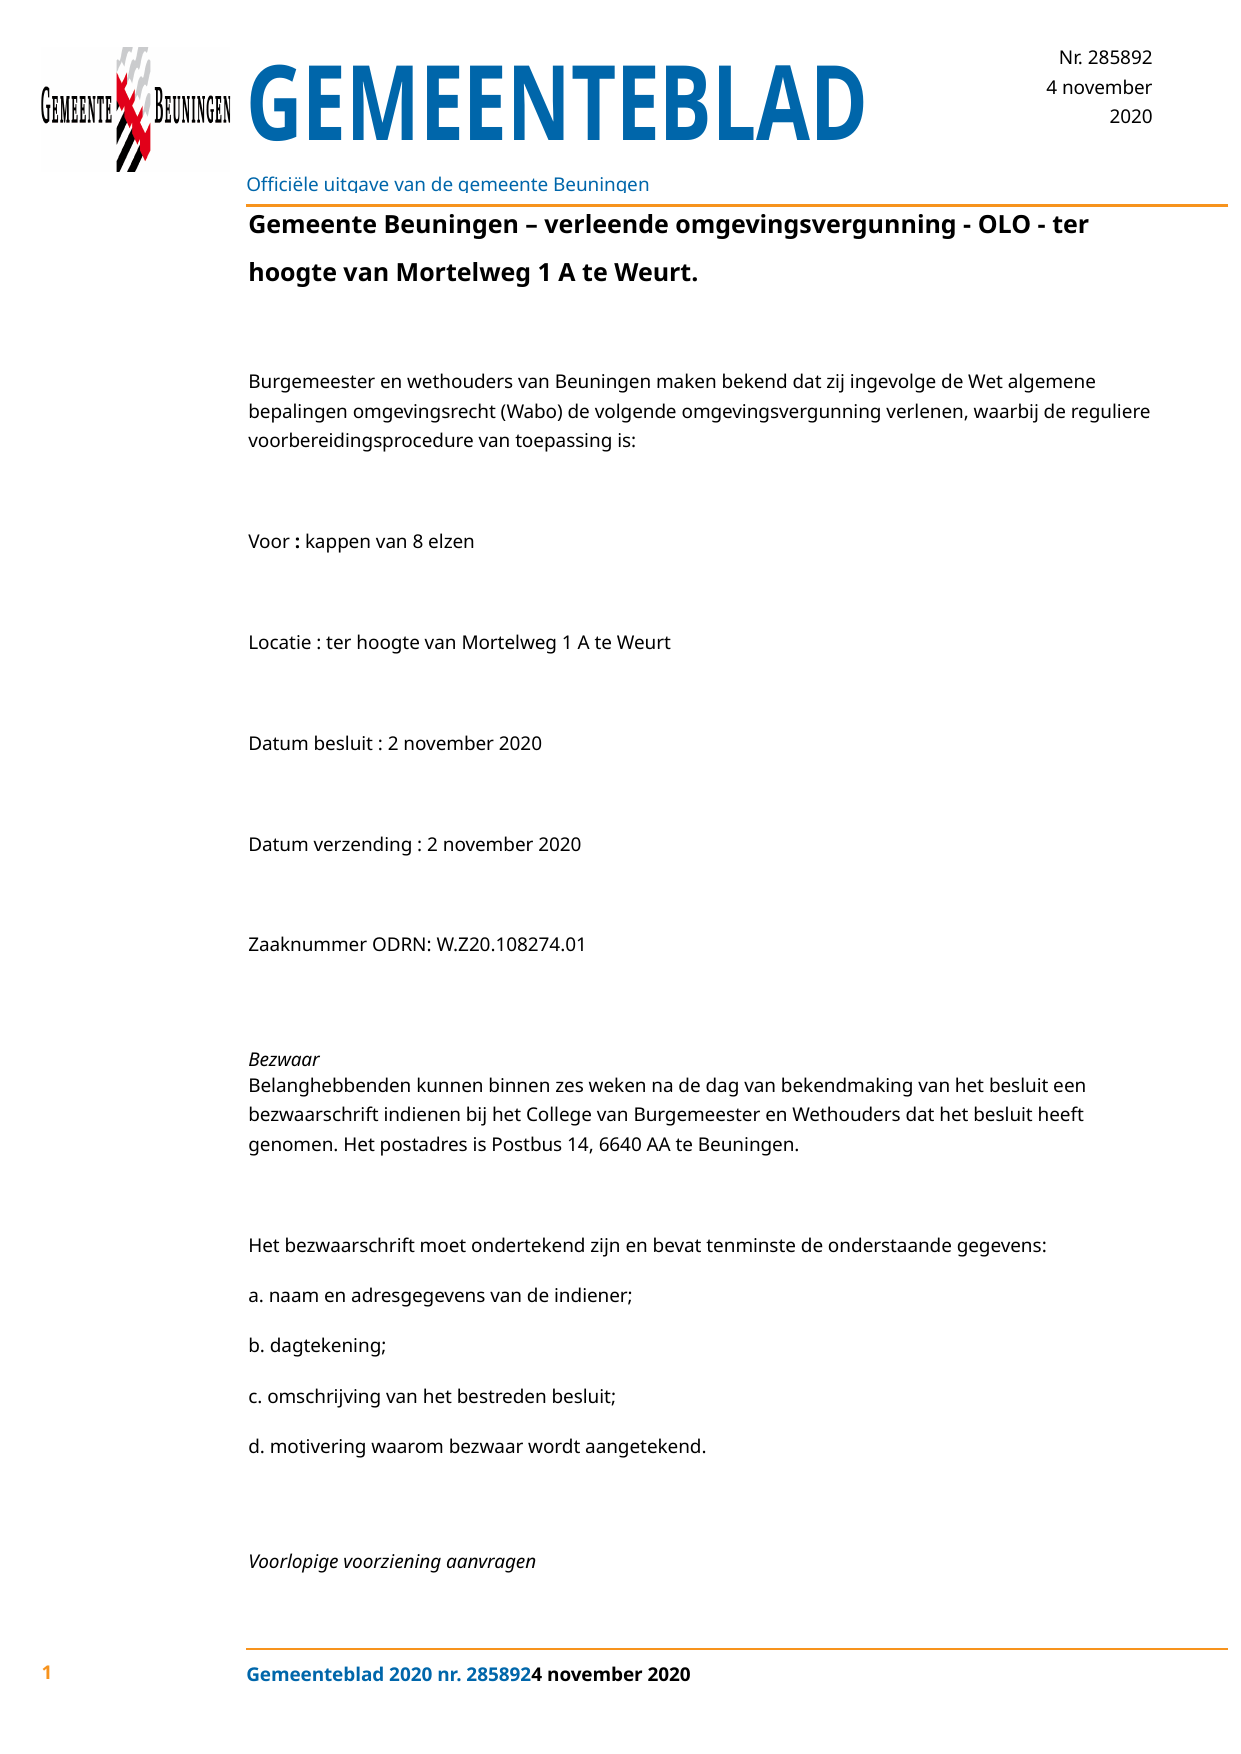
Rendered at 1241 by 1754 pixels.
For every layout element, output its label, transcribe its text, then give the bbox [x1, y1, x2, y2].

text b. dagtekening; [248, 1333, 1152, 1358]
text Datum verzending : 2 november 2020 [248, 831, 1152, 857]
text Bezwaar [248, 1046, 1152, 1072]
text Locatie : ter hoogte van Mortelweg 1 A te Weurt [248, 629, 1152, 655]
text Gemeente Beuningen – verleende omgevingsvergunning - OLO - ter hoogte van Mortelweg 1 A te Weurt. [248, 207, 1152, 288]
picture [41, 47, 231, 172]
text d. motivering waarom bezwaar wordt aangetekend. [248, 1433, 1152, 1459]
text Zaaknummer ODRN: W.Z20.108274.01 [248, 932, 1152, 957]
text Het bezwaarschrift moet ondertekend zijn en bevat tenminste de onderstaande gegevens: [248, 1232, 1152, 1257]
text Voorlopige voorziening aanvragen [248, 1548, 1152, 1573]
text Burgemeester en wethouders van Beuningen maken bekend dat zij ingevolge de Wet algemene bepalingen omgevingsrecht (Wabo) de volgende omgevingsvergunning verlenen, waarbij de reguliere voorbereidingsprocedure van toepassing is: [248, 368, 1152, 453]
text Belanghebbenden kunnen binnen zes weken na de dag van bekendmaking van het besluit een bezwaarschrift indienen bij het College van Burgemeester en Wethouders dat het besluit heeft genomen. Het postadres is Postbus 14, 6640 AA te Beuningen. [248, 1072, 1152, 1157]
text a. naam en adresgegevens van de indiener; [248, 1282, 1152, 1308]
text Voor : kappen van 8 elzen [248, 528, 1152, 554]
text c. omschrijving van het bestreden besluit; [248, 1383, 1152, 1409]
text Datum besluit : 2 november 2020 [248, 730, 1152, 756]
